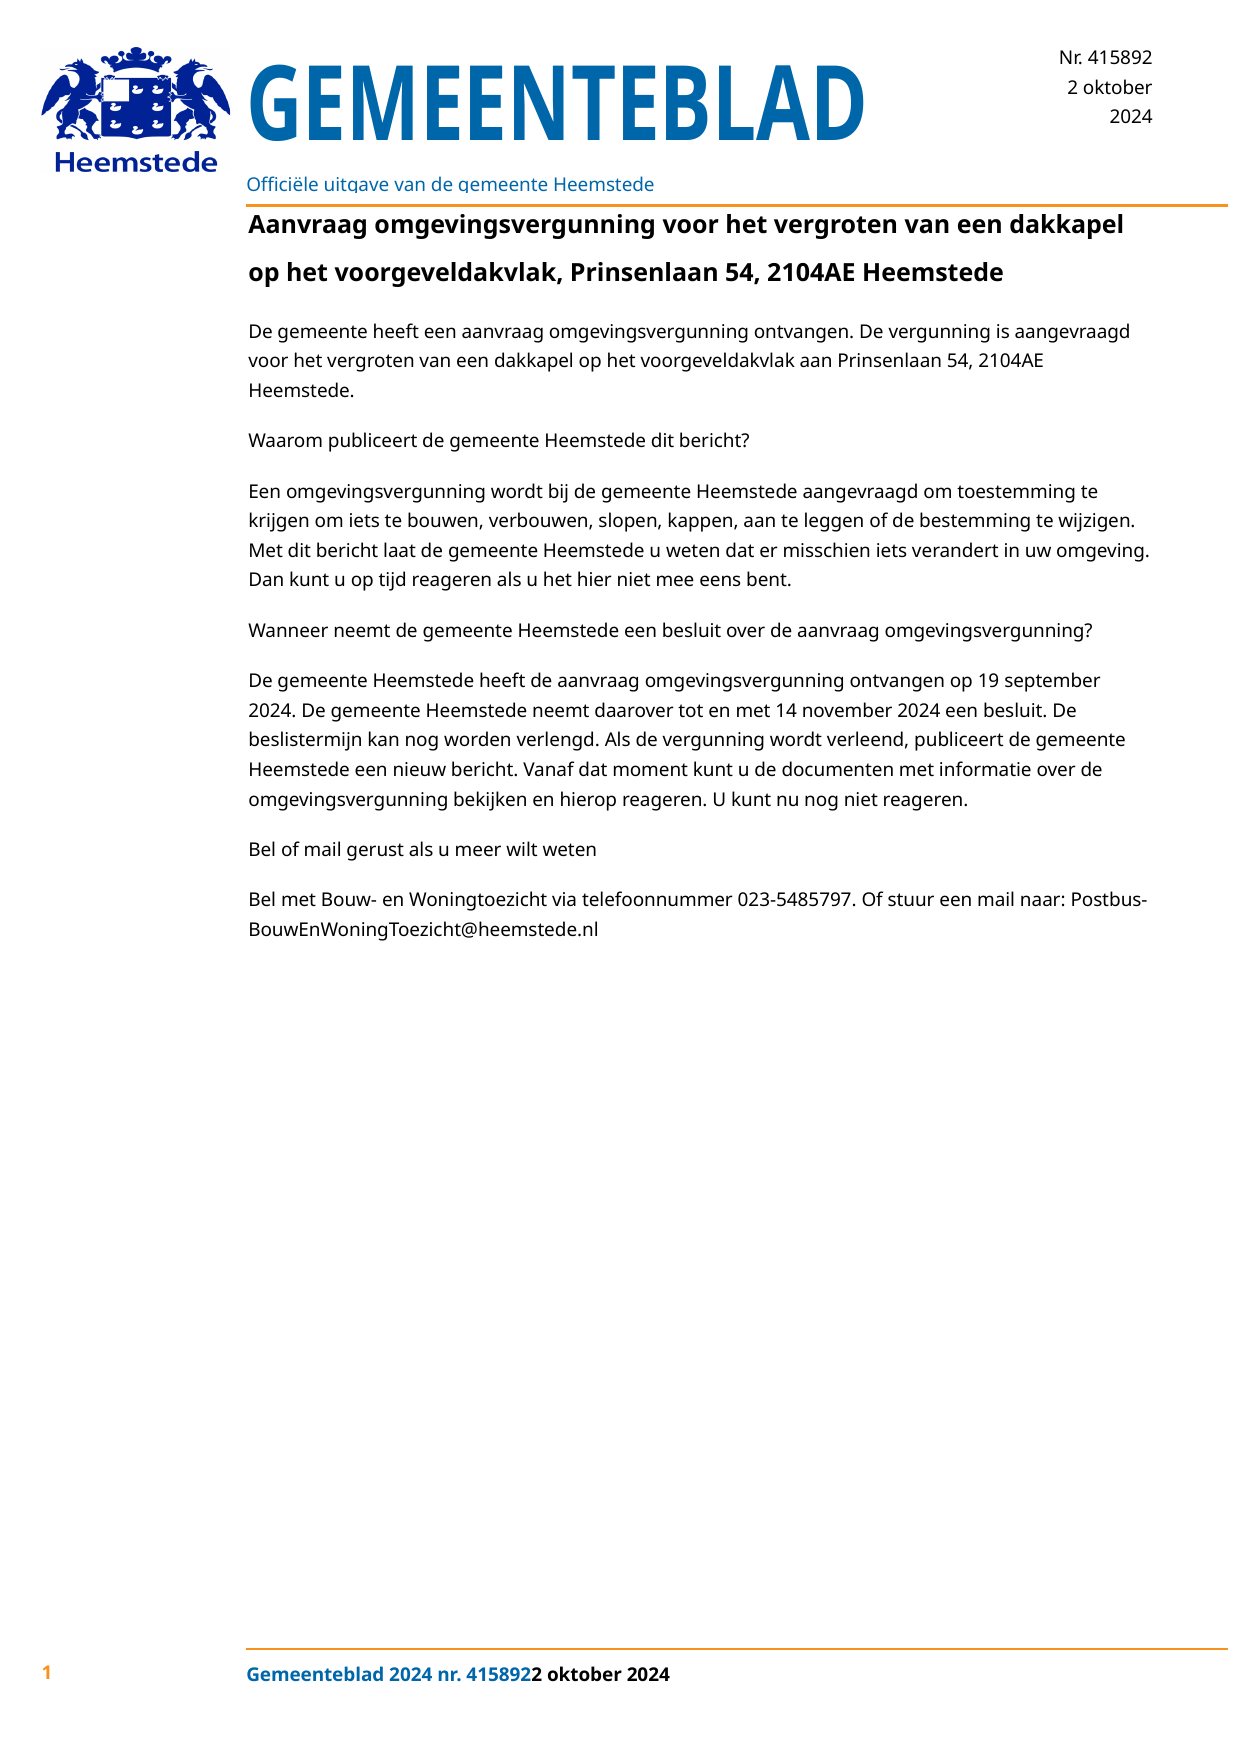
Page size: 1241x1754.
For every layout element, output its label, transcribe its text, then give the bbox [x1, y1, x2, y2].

text Bel of mail gerust als u meer wilt weten [248, 836, 1152, 862]
text Bel met Bouw- en Woningtoezicht via telefoonnummer 023-5485797. Of stuur een mail naar: Postbus-BouwEnWoningToezicht@heemstede.nl [248, 887, 1152, 942]
text Waarom publiceert de gemeente Heemstede dit bericht? [248, 427, 1152, 453]
picture [41, 47, 231, 172]
text De gemeente heeft een aanvraag omgevingsvergunning ontvangen. De vergunning is aangevraagd voor het vergroten van een dakkapel op het voorgeveldakvlak aan Prinsenlaan 54, 2104AE Heemstede. [248, 318, 1152, 403]
text Wanneer neemt de gemeente Heemstede een besluit over de aanvraag omgevingsvergunning? [248, 617, 1152, 643]
text Aanvraag omgevingsvergunning voor het vergroten van een dakkapel op het voorgeveldakvlak, Prinsenlaan 54, 2104AE Heemstede [248, 207, 1152, 288]
text Een omgevingsvergunning wordt bij de gemeente Heemstede aangevraagd om toestemming te krijgen om iets te bouwen, verbouwen, slopen, kappen, aan te leggen of de bestemming te wijzigen. Met dit bericht laat de gemeente Heemstede u weten dat er misschien iets verandert in uw omgeving. Dan kunt u op tijd reageren als u het hier niet mee eens bent. [248, 478, 1152, 592]
text De gemeente Heemstede heeft de aanvraag omgevingsvergunning ontvangen op 19 september 2024. De gemeente Heemstede neemt daarover tot en met 14 november 2024 een besluit. De beslistermijn kan nog worden verlengd. Als de vergunning wordt verleend, publiceert de gemeente Heemstede een nieuw bericht. Vanaf dat moment kunt u de documenten met informatie over de omgevingsvergunning bekijken en hierop reageren. U kunt nu nog niet reageren. [248, 667, 1152, 812]
